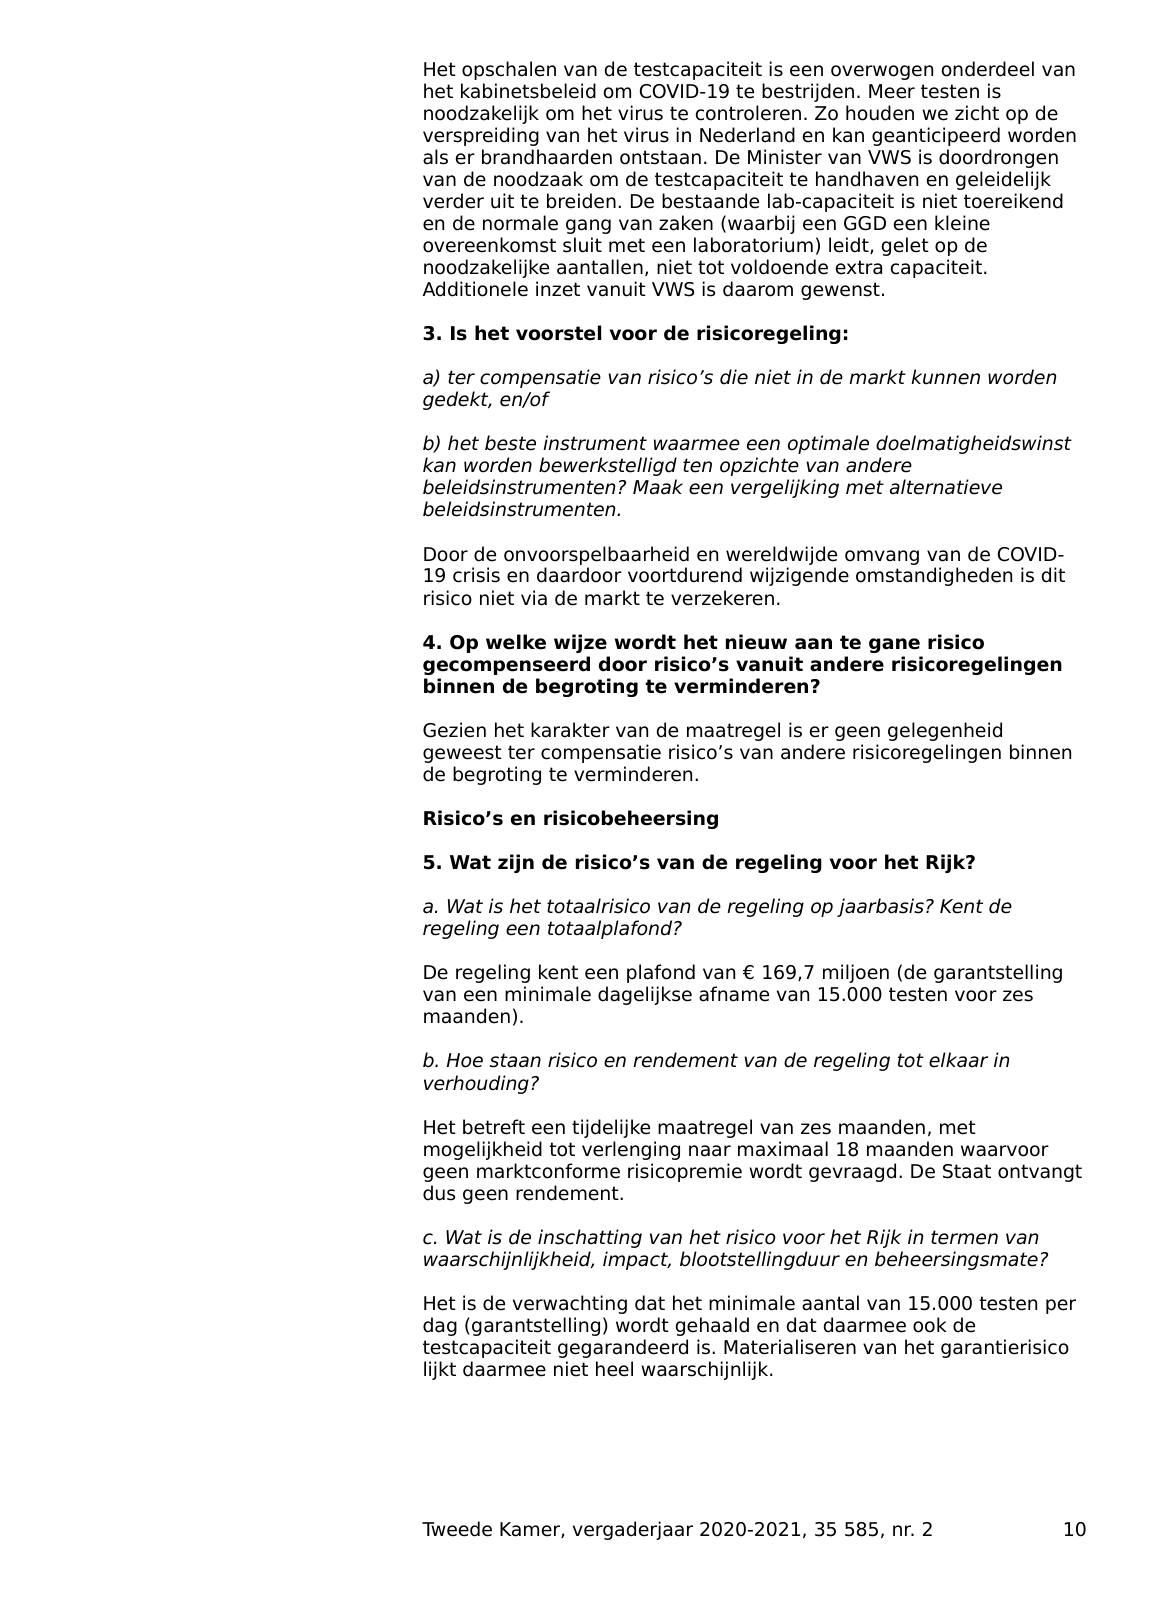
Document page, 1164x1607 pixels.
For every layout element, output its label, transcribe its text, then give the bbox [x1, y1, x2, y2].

text Het opschalen van de testcapaciteit is een overwogen onderdeel van het kabinetsbeleid om COVID-19 te bestrijden. Meer testen is noodzakelijk om het virus te controleren. Zo houden we zicht op de verspreiding van het virus in Nederland en kan geanticipeerd worden als er brandhaarden ontstaan. De Minister van VWS is doordrongen van de noodzaak om de testcapaciteit te handhaven en geleidelijk verder uit te breiden. De bestaande lab-capaciteit is niet toereikend en de normale gang van zaken (waarbij een GGD een kleine overeenkomst sluit met een laboratorium) leidt, gelet op de noodzakelijke aantallen, niet tot voldoende extra capaciteit. Additionele inzet vanuit VWS is daarom gewenst. [422, 59, 1087, 301]
subtitle 3. Is het voorstel voor de risicoregeling: [422, 323, 1087, 345]
text De regeling kent een plafond van € 169,7 miljoen (de garantstelling van een minimale dagelijkse afname van 15.000 testen voor zes maanden). [422, 962, 1087, 1028]
text Door de onvoorspelbaarheid en wereldwijde omvang van de COVID-19 crisis en daardoor voortdurend wijzigende omstandigheden is dit risico niet via de markt te verzekeren. [422, 543, 1087, 609]
text Gezien het karakter van de maatregel is er geen gelegenheid geweest ter compensatie risico’s van andere risicoregelingen binnen de begroting te verminderen. [422, 720, 1087, 786]
subtitle 5. Wat zijn de risico’s van de regeling voor het Rijk? [422, 852, 1087, 874]
text Het is de verwachting dat het minimale aantal van 15.000 testen per dag (garantstelling) wordt gehaald en dat daarmee ook de testcapaciteit gegarandeerd is. Materialiseren van het garantierisico lijkt daarmee niet heel waarschijnlijk. [422, 1293, 1087, 1381]
text Het betreft een tijdelijke maatregel van zes maanden, met mogelijkheid tot verlenging naar maximaal 18 maanden waarvoor geen marktconforme risicopremie wordt gevraagd. De Staat ontvangt dus geen rendement. [422, 1117, 1087, 1204]
subtitle a. Wat is het totaalrisico van de regeling op jaarbasis? Kent de regeling een totaalplafond? [422, 896, 1087, 940]
subtitle a) ter compensatie van risico’s die niet in de markt kunnen worden gedekt, en/of [422, 367, 1087, 411]
subtitle b) het beste instrument waarmee een optimale doelmatigheidswinst kan worden bewerkstelligd ten opzichte van andere beleidsinstrumenten? Maak een vergelijking met alternatieve beleidsinstrumenten. [422, 433, 1087, 521]
subtitle 4. Op welke wijze wordt het nieuw aan te gane risico gecompenseerd door risico’s vanuit andere risicoregelingen binnen de begroting te verminderen? [422, 632, 1087, 697]
subtitle b. Hoe staan risico en rendement van de regeling tot elkaar in verhouding? [422, 1050, 1087, 1094]
subtitle c. Wat is de inschatting van het risico voor het Rijk in termen van waarschijnlijkheid, impact, blootstellingduur en beheersingsmate? [422, 1227, 1087, 1271]
subtitle Risico’s en risicobeheersing [422, 808, 1087, 830]
